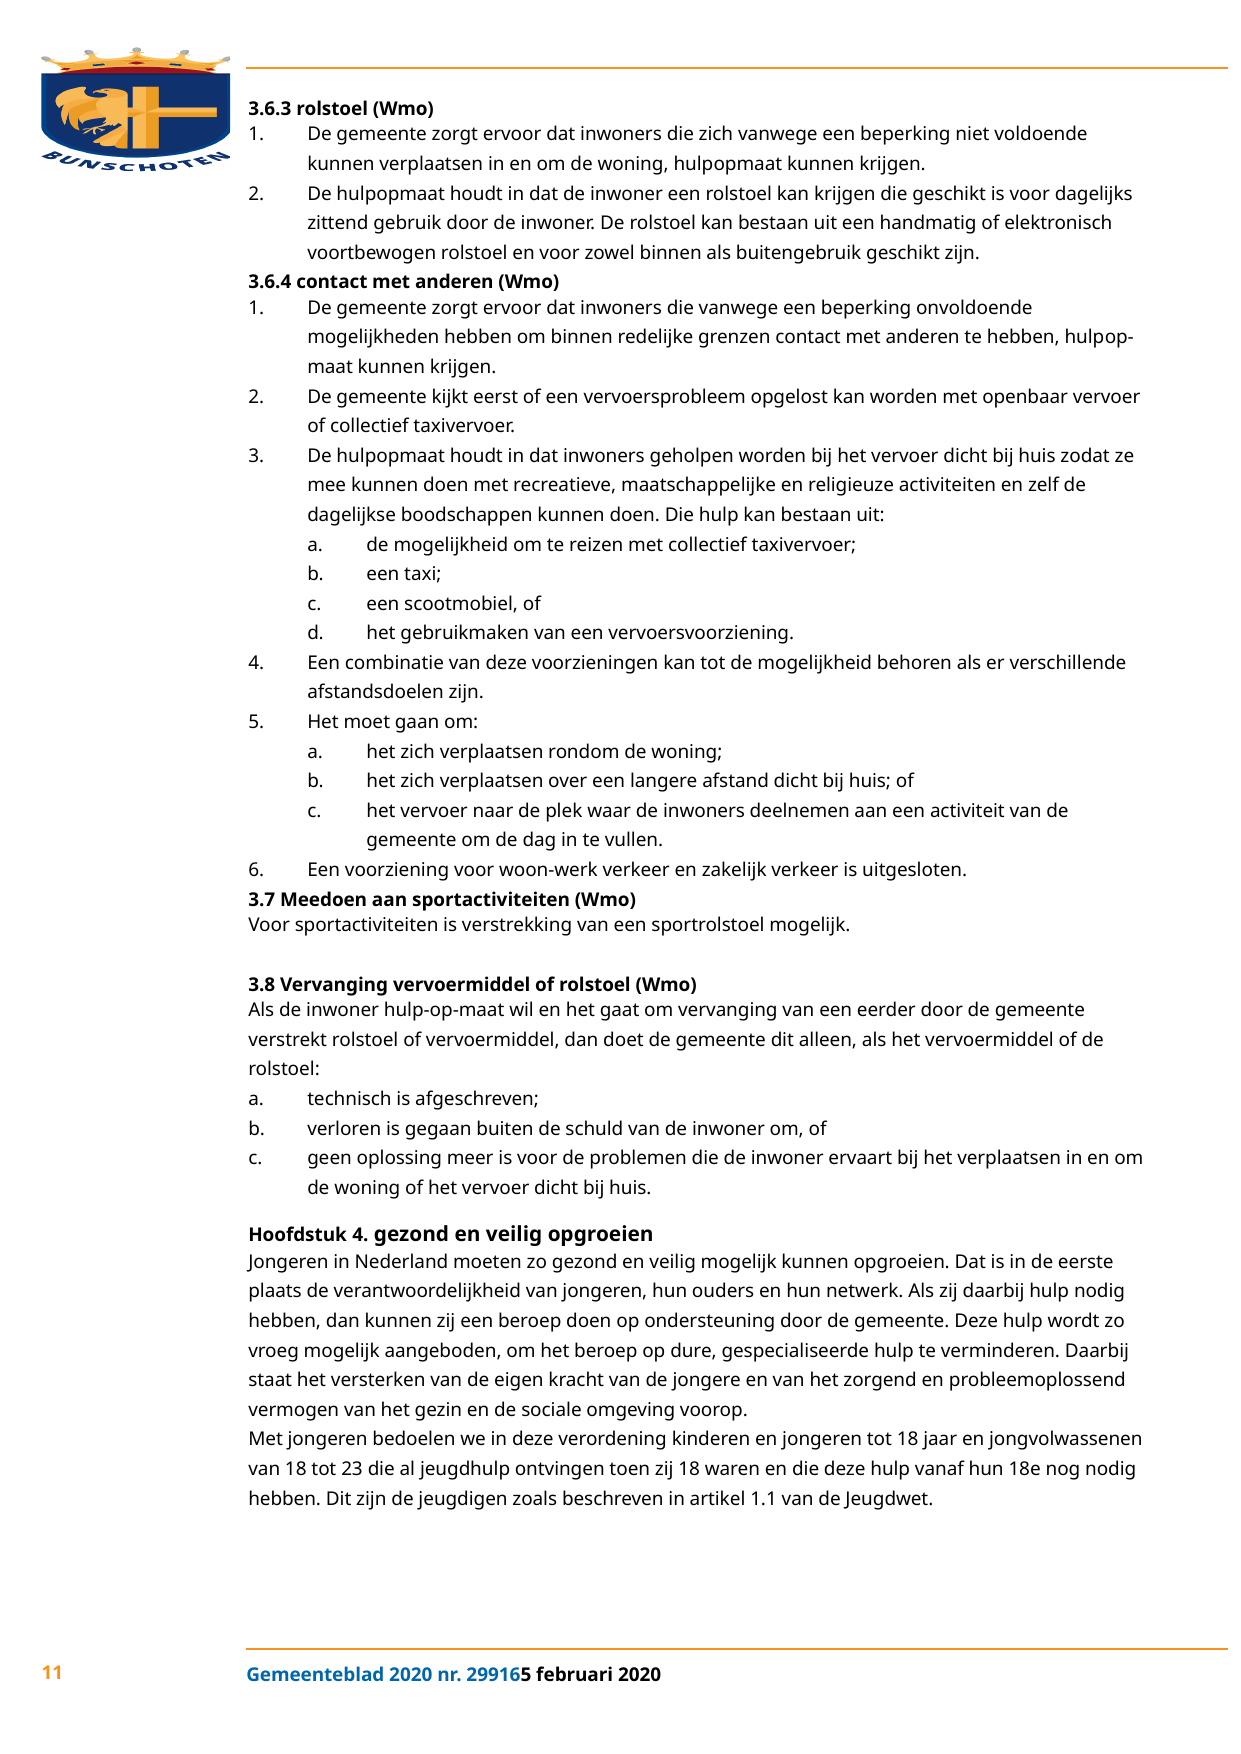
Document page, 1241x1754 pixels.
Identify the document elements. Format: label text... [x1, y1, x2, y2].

list verloren is gegaan buiten de schuld van de inwoner om, of [248, 1115, 1152, 1141]
text Als de inwoner hulp-op-maat wil en het gaat om vervanging van een eerder door de gemeente verstrekt rolstoel of vervoermiddel, dan doet de gemeente dit alleen, als het vervoermiddel of de rolstoel: [248, 996, 1152, 1081]
list De hulp­op­maat houdt in dat de inwoner een rolstoel kan krijgen die geschikt is voor dagelijks zittend gebruik door de inwoner. De rolstoel kan bestaan uit een handmatig of elektronisch voortbewogen rolstoel en voor zowel binnen als buitengebruik geschikt zijn. [248, 180, 1152, 264]
list geen oplossing meer is voor de problemen die de inwoner ervaart bij het verplaatsen in en om de woning of het vervoer dicht bij huis. [248, 1144, 1152, 1200]
text Voor sportactiviteiten is verstrekking van een sportrolstoel mogelijk. [248, 912, 1152, 937]
list De gemeente kijkt eerst of een vervoersprobleem opgelost kan worden met openbaar vervoer of collectief taxivervoer. [248, 383, 1152, 438]
list Een combinatie van deze voorzieningen kan tot de mogelijkheid behoren als er verschillende afstandsdoelen zijn. [248, 649, 1152, 704]
text 3.7 Meedoen aan sportactiviteiten (Wmo) [248, 886, 1152, 912]
text 3.6.4 contact met anderen (Wmo) [248, 268, 1152, 294]
list de mogelijkheid om te reizen met collectief taxivervoer; [307, 531, 1152, 557]
list De hulp­op­maat houdt in dat inwoners geholpen worden bij het vervoer dicht bij huis zodat ze mee kunnen doen met recreatieve, maatschappelijke en religieuze activiteiten en zelf de dagelijkse boodschappen kunnen doen. Die hulp kan bestaan uit: [248, 442, 1152, 527]
text Hoofdstuk 4. gezond en veilig opgroeien [248, 1219, 1152, 1248]
list technisch is afgeschreven; [248, 1085, 1152, 1111]
text 3.8 Vervanging vervoermiddel of rolstoel (Wmo) [248, 971, 1152, 996]
picture [41, 47, 231, 172]
list het vervoer naar de plek waar de inwoners deelnemen aan een activiteit van de gemeente om de dag in te vullen. [307, 797, 1152, 852]
list het zich verplaatsen over een langere afstand dicht bij huis; of [307, 767, 1152, 793]
list Het moet gaan om: [248, 708, 1152, 734]
text Met jongeren bedoelen we in deze verordening kinderen en jongeren tot 18 jaar en jongvolwassenen van 18 tot 23 die al jeugdhulp ontvingen toen zij 18 waren en die deze hulp vanaf hun 18e nog nodig hebben. Dit zijn de jeugdigen zoals beschreven in artikel 1.1 van de Jeugdwet. [248, 1426, 1152, 1510]
list De gemeente zorgt ervoor dat inwoners die vanwege een beperking onvoldoende mogelijkheden hebben om binnen redelijke grenzen contact met anderen te hebben, hulp­op-maat kunnen krijgen. [248, 294, 1152, 379]
list De gemeente zorgt ervoor dat inwoners die zich vanwege een beperking niet voldoende kunnen verplaatsen in en om de woning, hulp­op­maat kunnen krijgen. [248, 121, 1152, 176]
list het gebruikmaken van een vervoersvoorziening. [307, 619, 1152, 645]
list een taxi; [307, 560, 1152, 586]
text 3.6.3 rolstoel (Wmo) [248, 95, 1152, 121]
text Jongeren in Nederland moeten zo gezond en veilig mogelijk kunnen opgroeien. Dat is in de eerste plaats de verantwoordelijkheid van jongeren, hun ouders en hun netwerk. Als zij daarbij hulp nodig hebben, dan kunnen zij een beroep doen op ondersteuning door de gemeente. Deze hulp wordt zo vroeg mogelijk aangeboden, om het beroep op dure, gespecialiseerde hulp te verminderen. Daarbij staat het versterken van de eigen kracht van de jongere en van het zorgend en probleemoplossend vermogen van het gezin en de sociale omgeving voorop. [248, 1248, 1152, 1422]
list Een voorziening voor woon-werk verkeer en zakelijk verkeer is uitgesloten. [248, 856, 1152, 882]
list een scootmobiel, of [307, 590, 1152, 616]
list het zich verplaatsen rondom de woning; [307, 738, 1152, 764]
